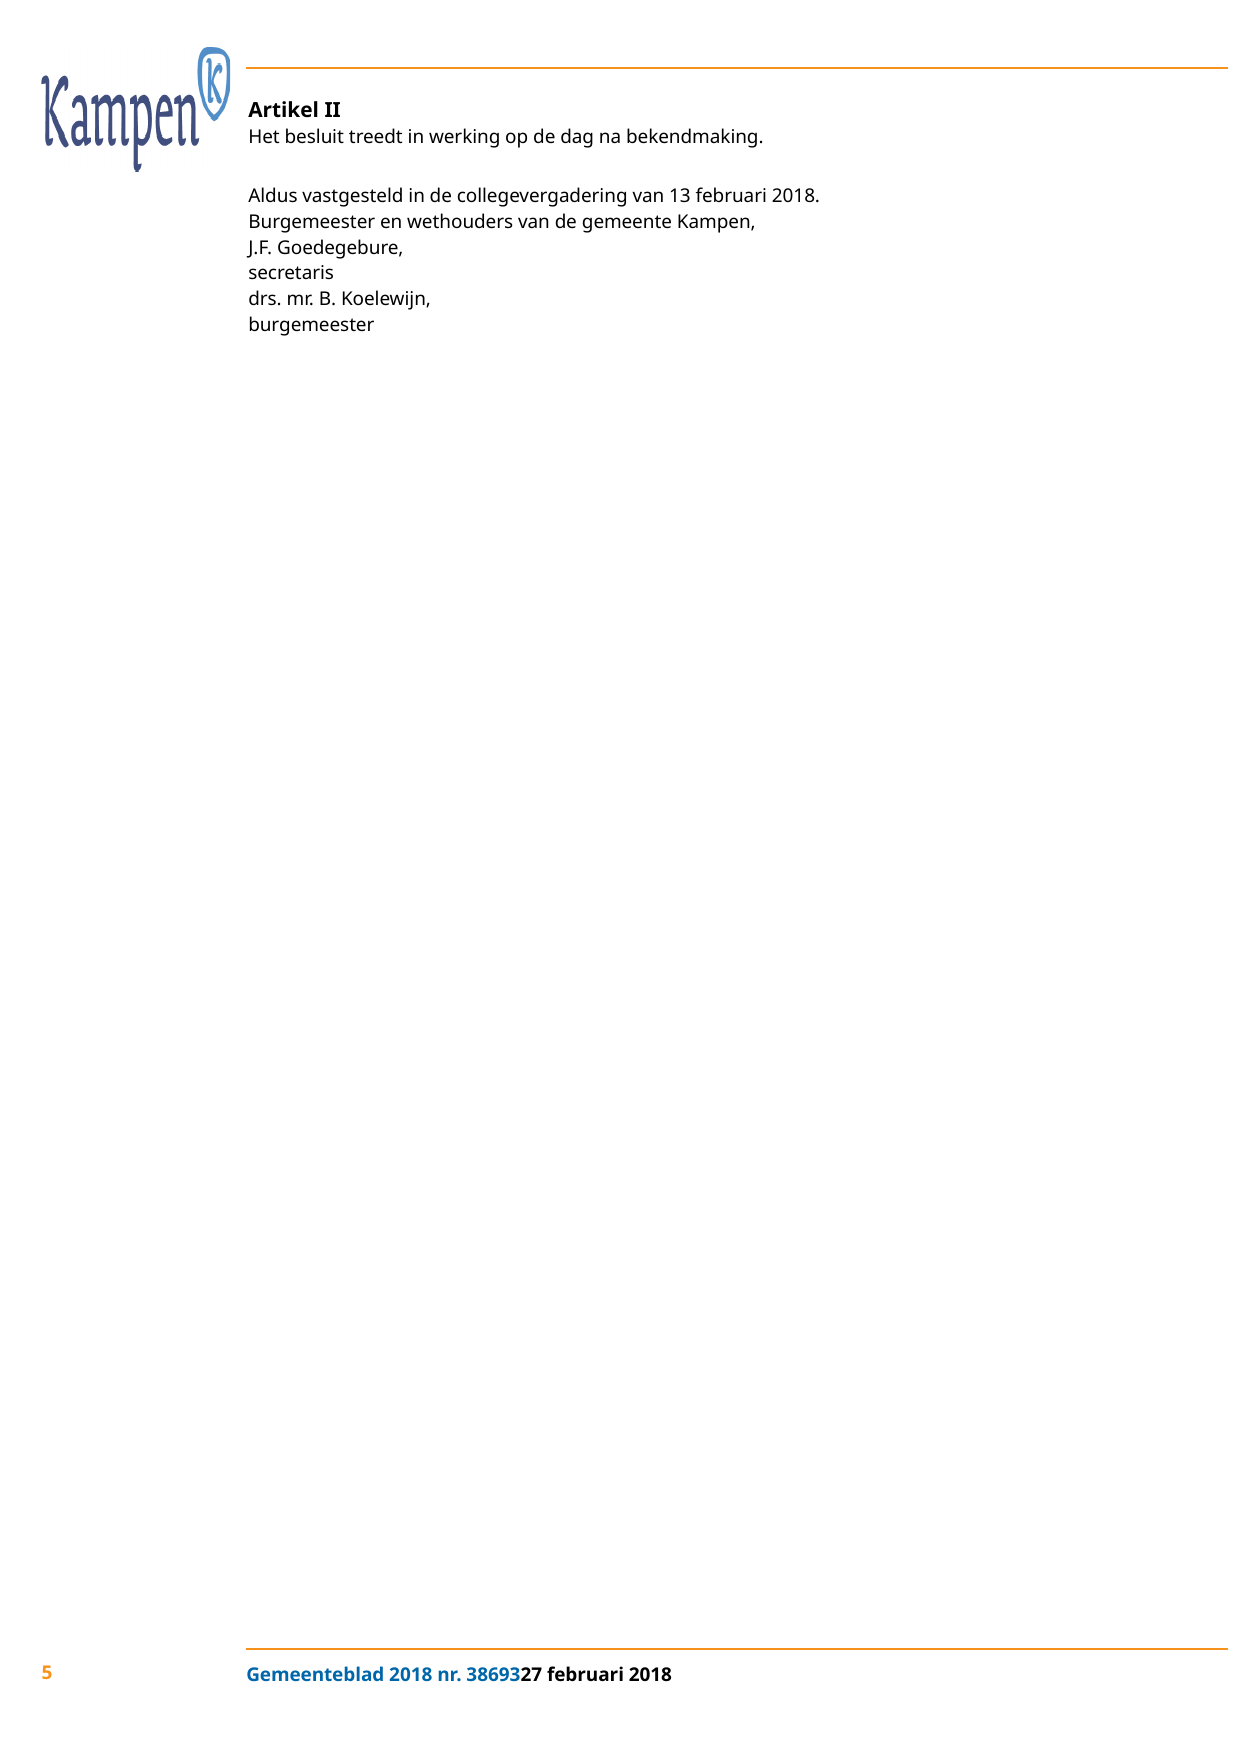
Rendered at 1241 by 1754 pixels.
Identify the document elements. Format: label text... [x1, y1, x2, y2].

text secretaris [248, 259, 1152, 285]
picture [41, 47, 231, 172]
text Het besluit treedt in werking op de dag na bekendmaking. [248, 123, 1152, 149]
text Aldus vastgesteld in de collegevergadering van 13 februari 2018. [248, 182, 1152, 208]
text drs. mr. B. Koelewijn, [248, 285, 1152, 311]
text burgemeester [248, 311, 1152, 337]
text Burgemeester en wethouders van de gemeente Kampen, [248, 208, 1152, 234]
text J.F. Goedegebure, [248, 234, 1152, 259]
text Artikel II [248, 95, 1152, 123]
